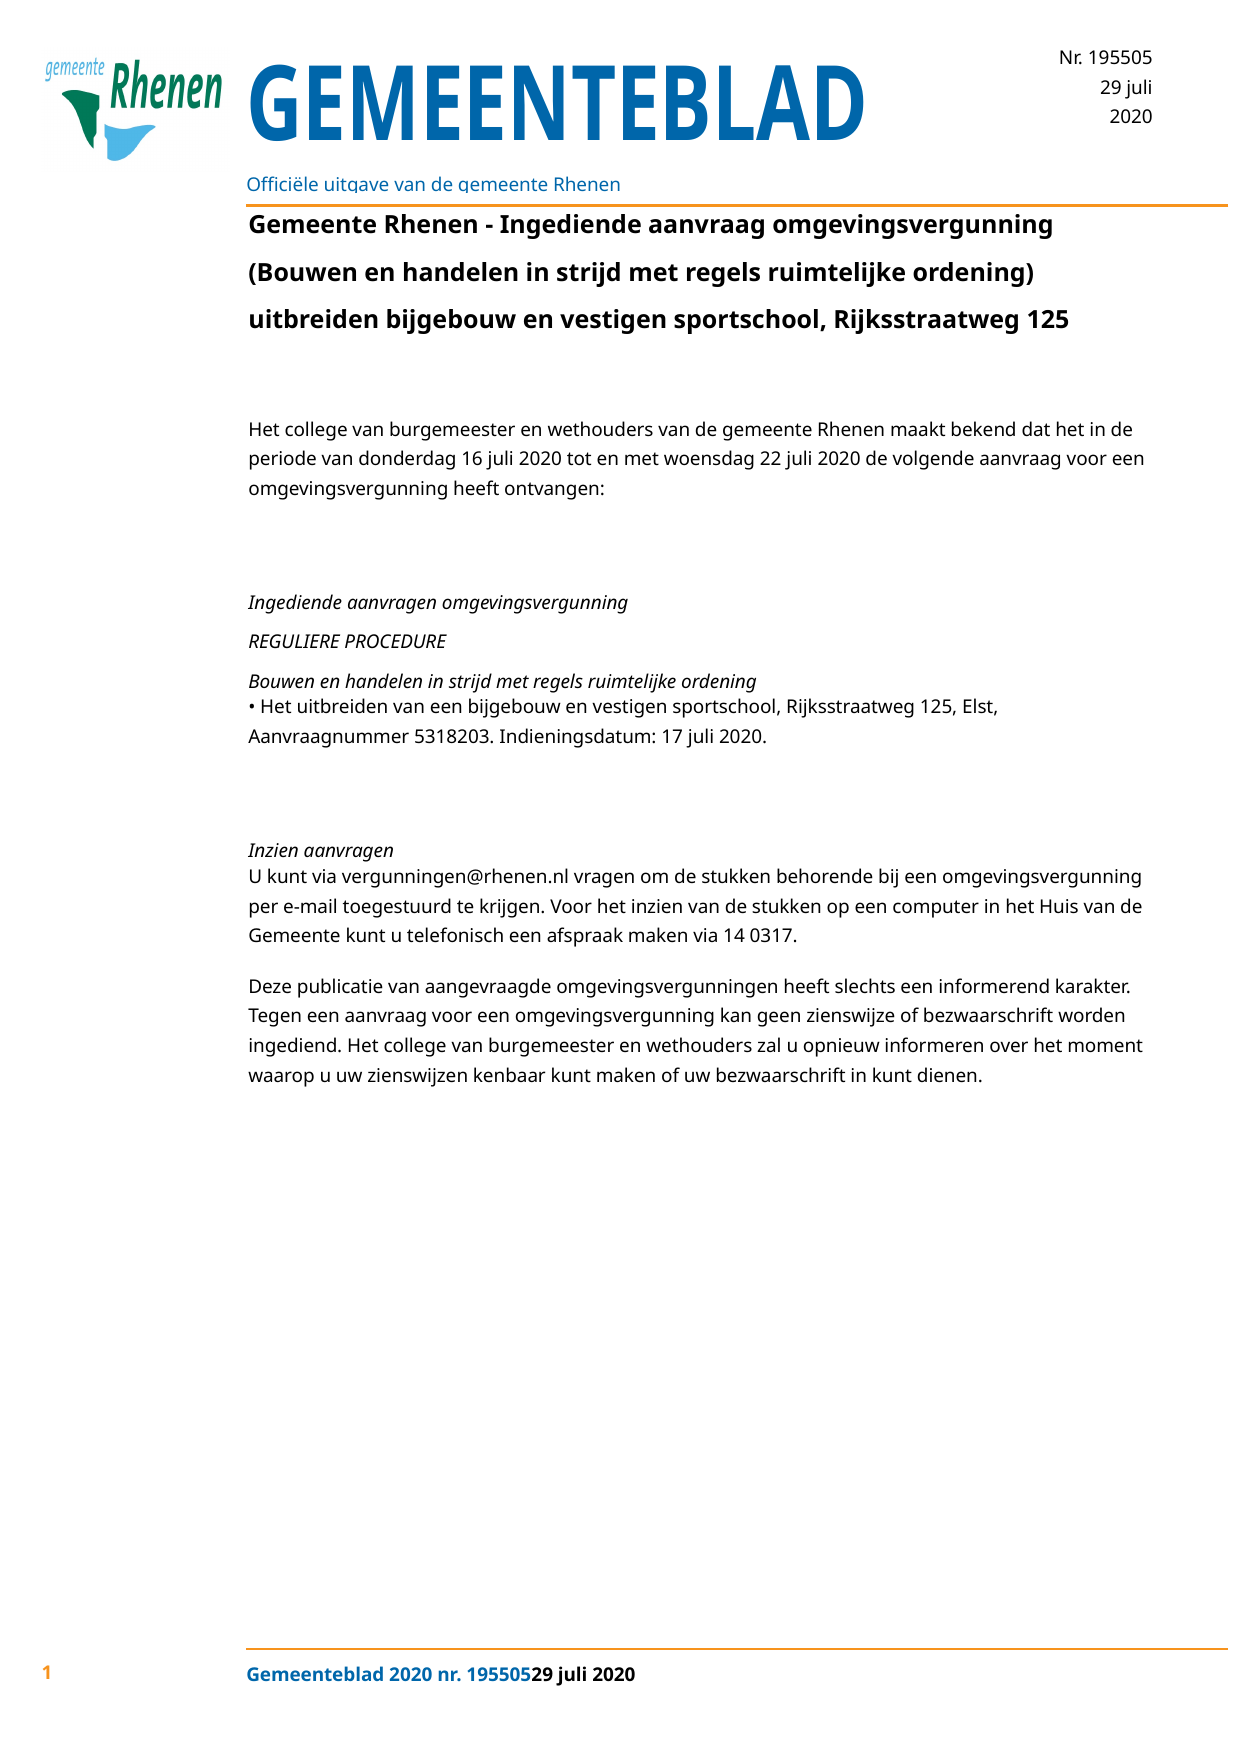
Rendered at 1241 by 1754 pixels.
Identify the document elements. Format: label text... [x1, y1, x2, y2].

text Ingediende aanvragen omgevingsvergunning [248, 589, 1152, 615]
text Het college van burgemeester en wethouders van de gemeente Rhenen maakt bekend dat het in de periode van donderdag 16 juli 2020 tot en met woensdag 22 juli 2020 de volgende aanvraag voor een omgevingsvergunning heeft ontvangen: [248, 416, 1152, 501]
text REGULIERE PROCEDURE [248, 629, 1152, 654]
picture [41, 47, 231, 172]
text • Het uitbreiden van een bijgebouw en vestigen sportschool, Rijksstraatweg 125, Elst, Aanvraagnummer 5318203. Indieningsdatum: 17 juli 2020. [248, 694, 1152, 749]
text Bouwen en handelen in strijd met regels ruimtelijke ordening [248, 668, 1152, 694]
text Gemeente Rhenen - Ingediende aanvraag omgevingsvergunning (Bouwen en handelen in strijd met regels ruimtelijke ordening) uitbreiden bijgebouw en vestigen sportschool, Rijksstraatweg 125 [248, 207, 1152, 336]
text Inzien aanvragen [248, 838, 1152, 863]
text Deze publicatie van aangevraagde omgevingsvergunningen heeft slechts een informerend karakter. Tegen een aanvraag voor een omgevingsvergunning kan geen zienswijze of bezwaarschrift worden ingediend. Het college van burgemeester en wethouders zal u opnieuw informeren over het moment waarop u uw zienswijzen kenbaar kunt maken of uw bezwaarschrift in kunt dienen. [248, 973, 1152, 1087]
text U kunt via vergunningen@rhenen.nl vragen om de stukken behorende bij een omgevingsvergunning per e-mail toegestuurd te krijgen. Voor het inzien van de stukken op een computer in het Huis van de Gemeente kunt u telefonisch een afspraak maken via 14 0317. [248, 863, 1152, 948]
